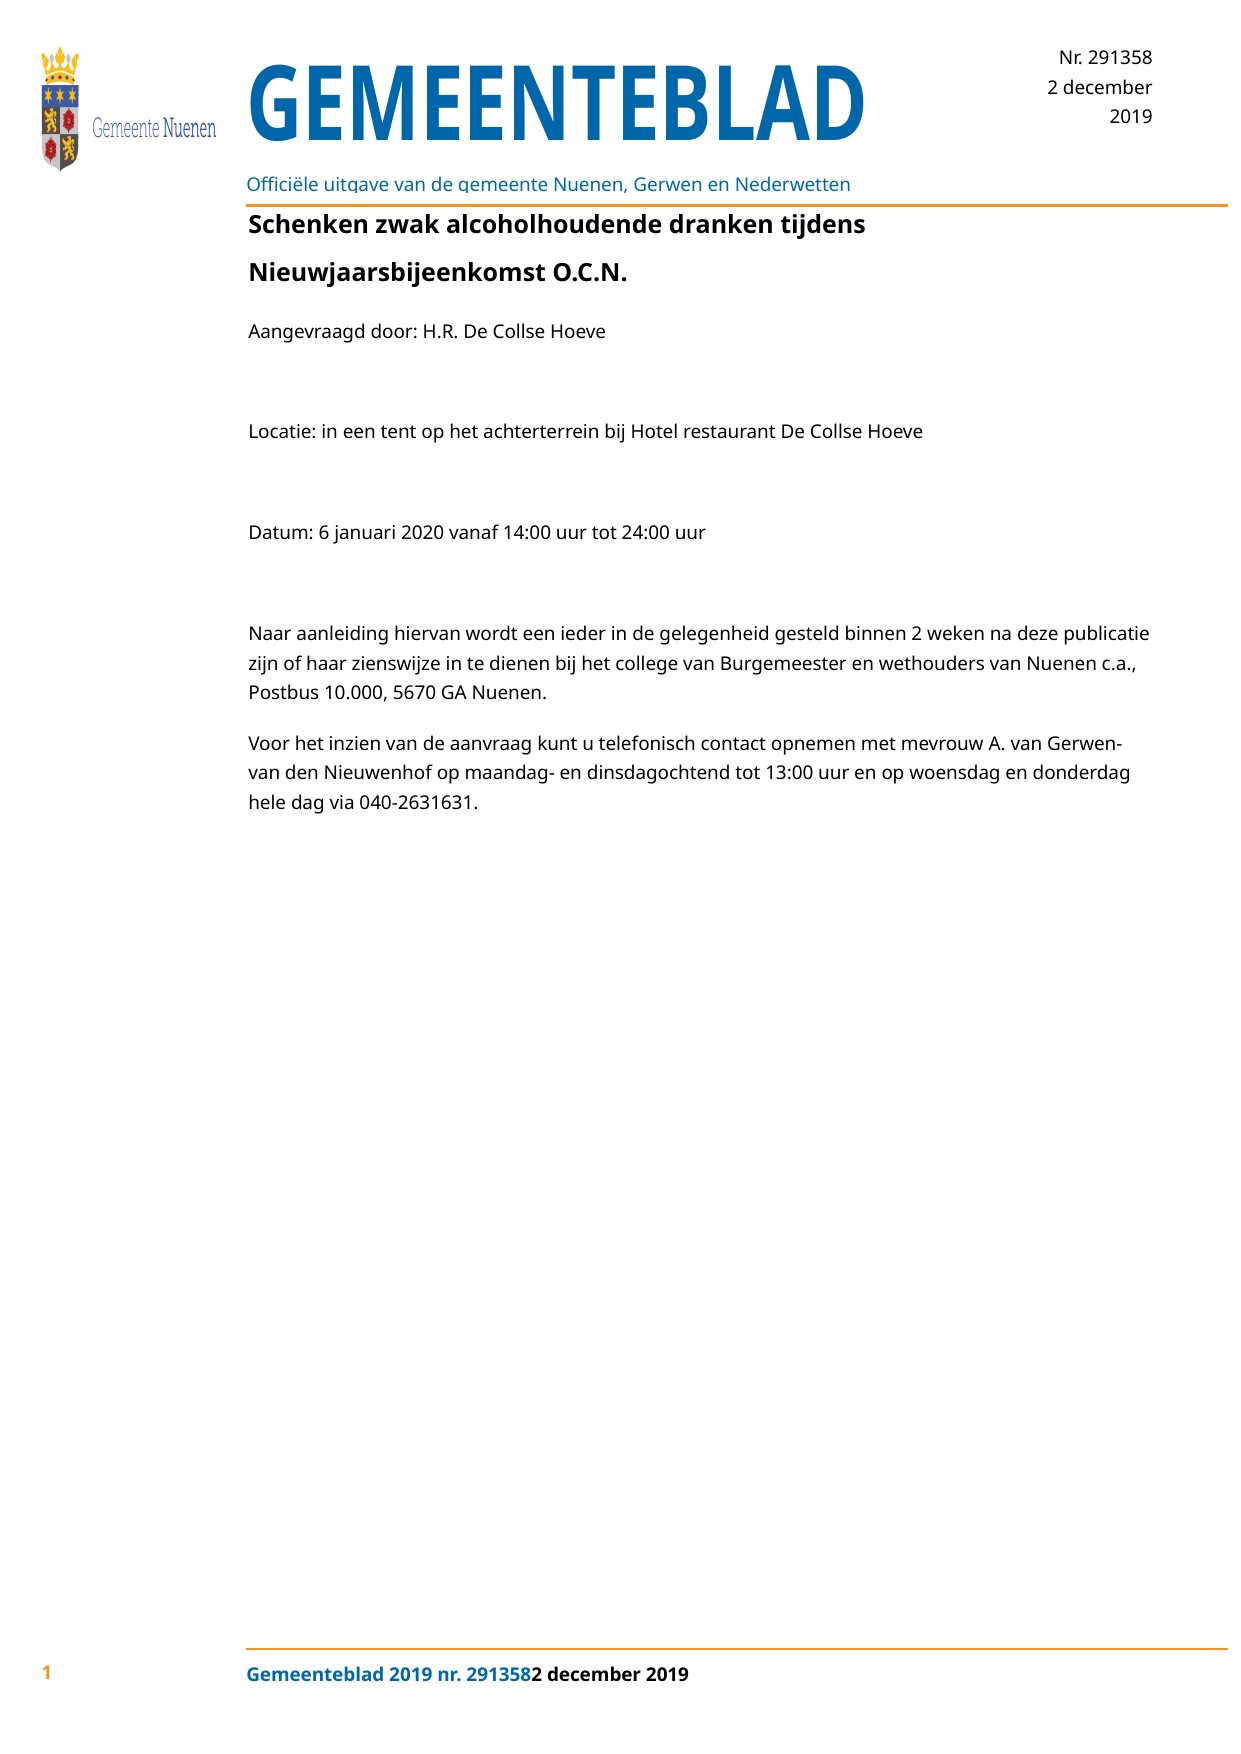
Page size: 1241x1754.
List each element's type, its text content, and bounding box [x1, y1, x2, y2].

text Locatie: in een tent op het achterterrein bij Hotel restaurant De Collse Hoeve [248, 419, 1152, 444]
text Datum: 6 januari 2020 vanaf 14:00 uur tot 24:00 uur [248, 519, 1152, 545]
picture [41, 47, 231, 172]
text Aangevraagd door: H.R. De Collse Hoeve [248, 318, 1152, 344]
text Naar aanleiding hiervan wordt een ieder in de gelegenheid gesteld binnen 2 weken na deze publicatie zijn of haar zienswijze in te dienen bij het college van Burgemeester en wethouders van Nuenen c.a., Postbus 10.000, 5670 GA Nuenen. [248, 620, 1152, 705]
text Voor het inzien van de aanvraag kunt u telefonisch contact opnemen met mevrouw A. van Gerwen-van den Nieuwenhof op maandag- en dinsdagochtend tot 13:00 uur en op woensdag en donderdag hele dag via 040-2631631. [248, 730, 1152, 815]
text Schenken zwak alcoholhoudende dranken tijdens Nieuwjaarsbijeenkomst O.C.N. [248, 207, 1152, 288]
